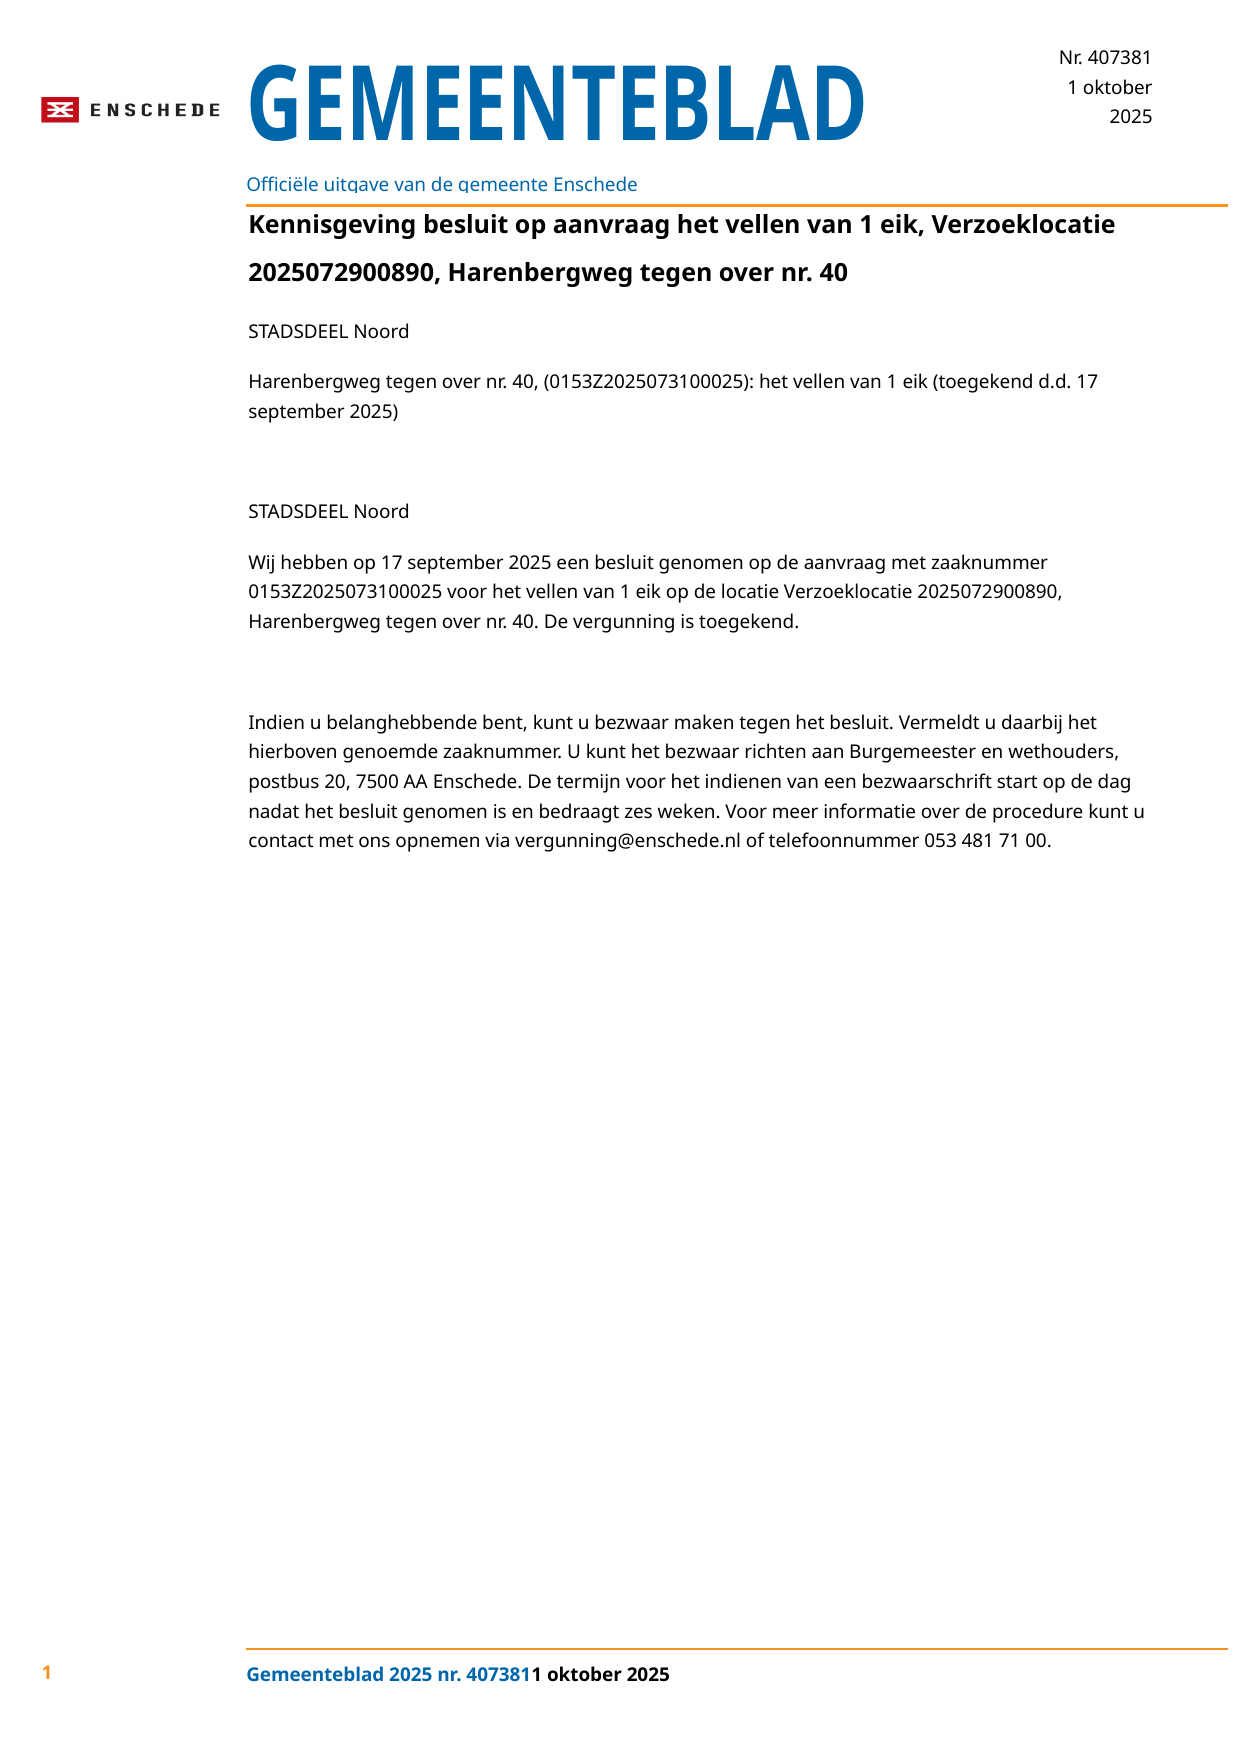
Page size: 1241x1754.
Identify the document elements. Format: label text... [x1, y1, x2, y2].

text Indien u belanghebbende bent, kunt u bezwaar maken tegen het besluit. Vermeldt u daarbij het hierboven genoemde zaaknummer. U kunt het bezwaar richten aan Burgemeester en wethouders, postbus 20, 7500 AA Enschede. De termijn voor het indienen van een bezwaarschrift start op de dag nadat het besluit genomen is en bedraagt zes weken. Voor meer informatie over de procedure kunt u contact met ons opnemen via vergunning@enschede.nl of telefoonnummer 053 481 71 00. [248, 709, 1152, 853]
text Kennisgeving besluit op aanvraag het vellen van 1 eik, Verzoeklocatie 2025072900890, Harenbergweg tegen over nr. 40 [248, 207, 1152, 288]
picture [41, 47, 231, 172]
text Harenbergweg tegen over nr. 40, (0153Z2025073100025): het vellen van 1 eik (toegekend d.d. 17 september 2025) [248, 368, 1152, 424]
text STADSDEEL Noord [248, 499, 1152, 524]
text Wij hebben op 17 september 2025 een besluit genomen op de aanvraag met zaaknummer 0153Z2025073100025 voor het vellen van 1 eik op de locatie Verzoeklocatie 2025072900890, Harenbergweg tegen over nr. 40. De vergunning is toegekend. [248, 549, 1152, 634]
text STADSDEEL Noord [248, 318, 1152, 344]
